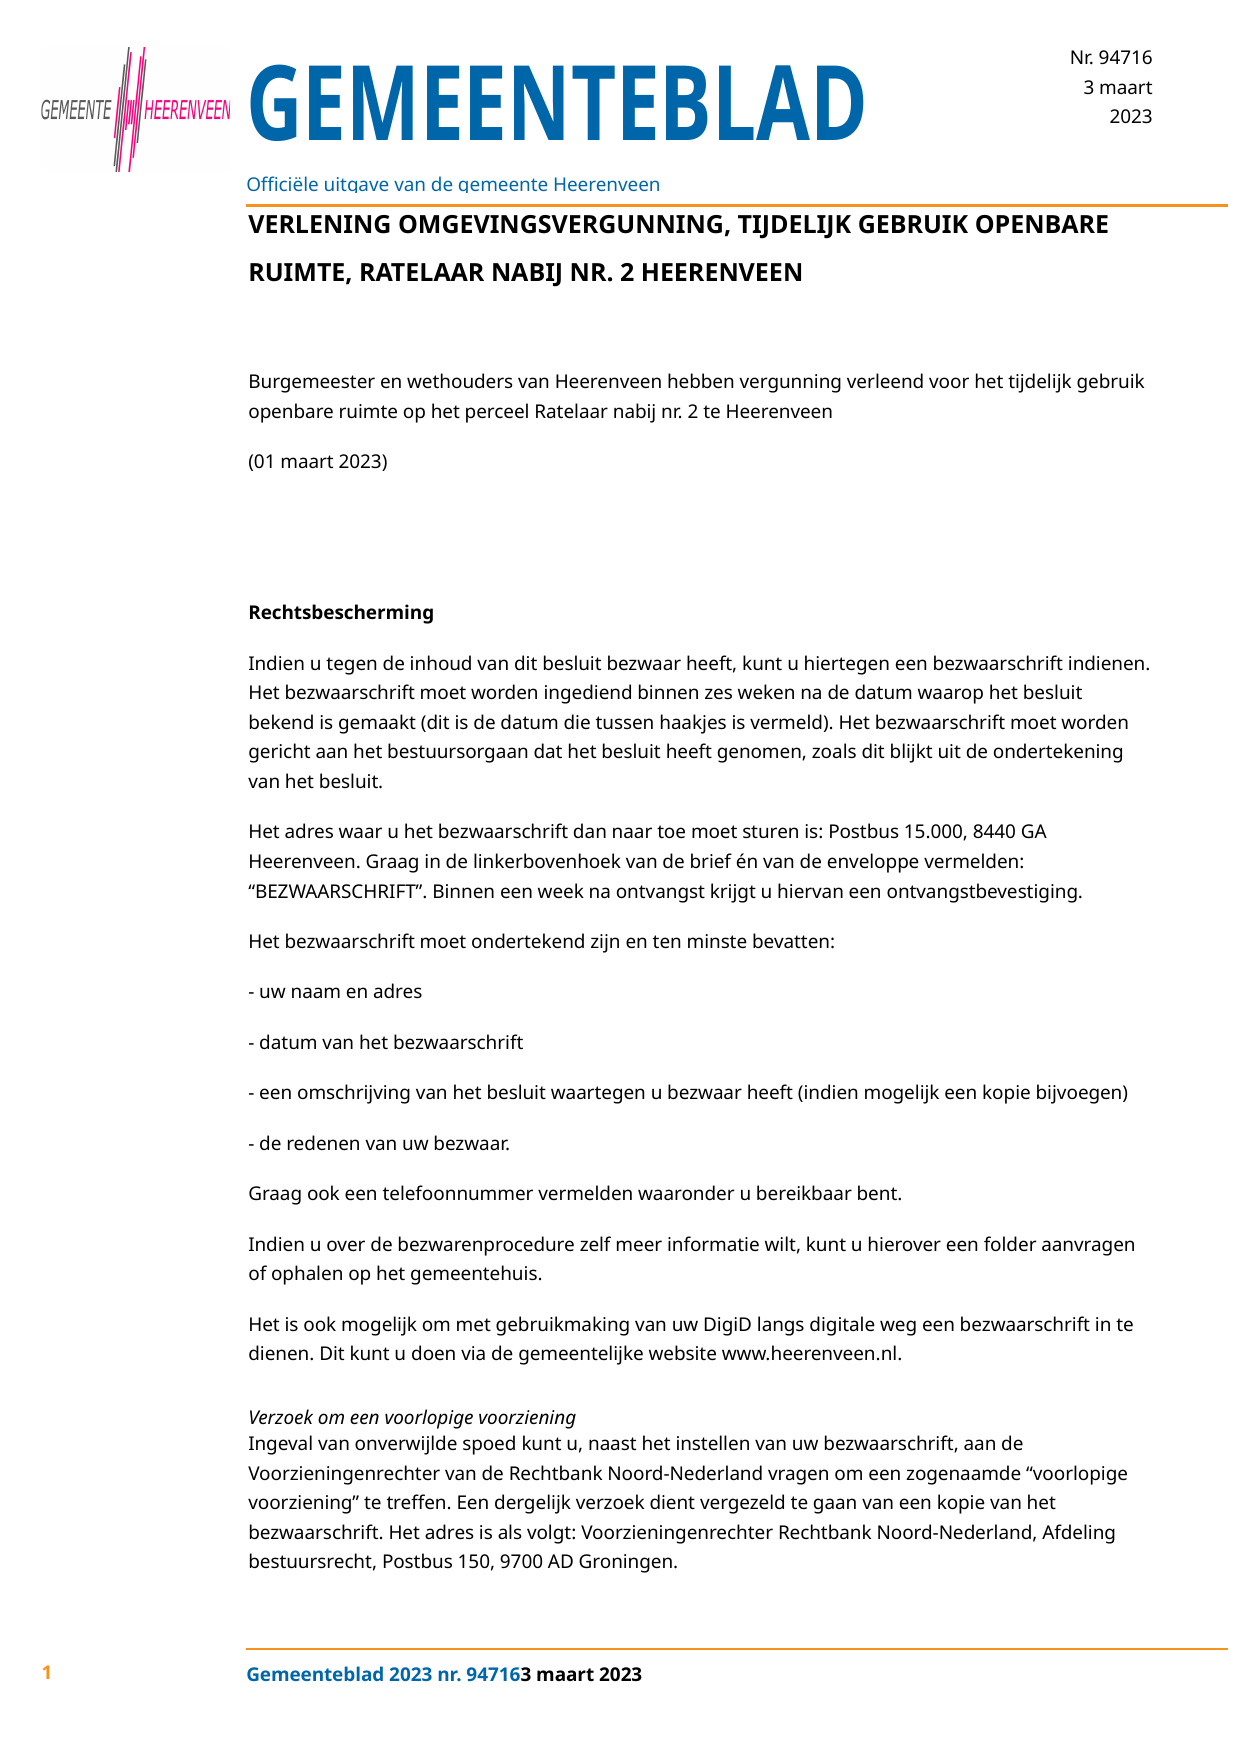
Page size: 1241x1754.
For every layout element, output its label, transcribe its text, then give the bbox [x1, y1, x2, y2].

text Graag ook een telefoonnummer vermelden waaronder u bereikbaar bent. [248, 1180, 1152, 1206]
text Ingeval van onverwijlde spoed kunt u, naast het instellen van uw bezwaarschrift, aan de Voorzieningenrechter van de Rechtbank Noord-Nederland vragen om een zogenaamde “voorlopige voorziening” te treffen. Een dergelijk verzoek dient vergezeld te gaan van een kopie van het bezwaarschrift. Het adres is als volgt: Voorzieningenrechter Rechtbank Noord-Nederland, Afdeling bestuursrecht, Postbus 150, 9700 AD Groningen. [248, 1430, 1152, 1574]
text - uw naam en adres [248, 979, 1152, 1004]
text - een omschrijving van het besluit waartegen u bezwaar heeft (indien mogelijk een kopie bijvoegen) [248, 1079, 1152, 1105]
text - de redenen van uw bezwaar. [248, 1130, 1152, 1156]
text Verzoek om een voorlopige voorziening [248, 1404, 1152, 1430]
text Indien u tegen de inhoud van dit besluit bezwaar heeft, kunt u hiertegen een bezwaarschrift indienen. Het bezwaarschrift moet worden ingediend binnen zes weken na de datum waarop het besluit bekend is gemaakt (dit is de datum die tussen haakjes is vermeld). Het bezwaarschrift moet worden gericht aan het bestuursorgaan dat het besluit heeft genomen, zoals dit blijkt uit de ondertekening van het besluit. [248, 650, 1152, 794]
text Indien u over de bezwarenprocedure zelf meer informatie wilt, kunt u hierover een folder aanvragen of ophalen op het gemeentehuis. [248, 1231, 1152, 1286]
picture [41, 47, 231, 172]
text Het is ook mogelijk om met gebruikmaking van uw DigiD langs digitale weg een bezwaarschrift in te dienen. Dit kunt u doen via de gemeentelijke website www.heerenveen.nl. [248, 1311, 1152, 1366]
text VERLENING OMGEVINGSVERGUNNING, TIJDELIJK GEBRUIK OPENBARE RUIMTE, RATELAAR NABIJ NR. 2 HEERENVEEN [248, 207, 1152, 288]
text Het adres waar u het bezwaarschrift dan naar toe moet sturen is: Postbus 15.000, 8440 GA Heerenveen. Graag in de linkerbovenhoek van de brief én van de enveloppe vermelden: “BEZWAARSCHRIFT”. Binnen een week na ontvangst krijgt u hiervan een ontvangstbevestiging. [248, 819, 1152, 904]
text (01 maart 2023) [248, 448, 1152, 474]
text Rechtsbescherming [248, 599, 1152, 625]
text Het bezwaarschrift moet ondertekend zijn en ten minste bevatten: [248, 928, 1152, 954]
text Burgemeester en wethouders van Heerenveen hebben vergunning verleend voor het tijdelijk gebruik openbare ruimte op het perceel Ratelaar nabij nr. 2 te Heerenveen [248, 368, 1152, 424]
text - datum van het bezwaarschrift [248, 1029, 1152, 1055]
